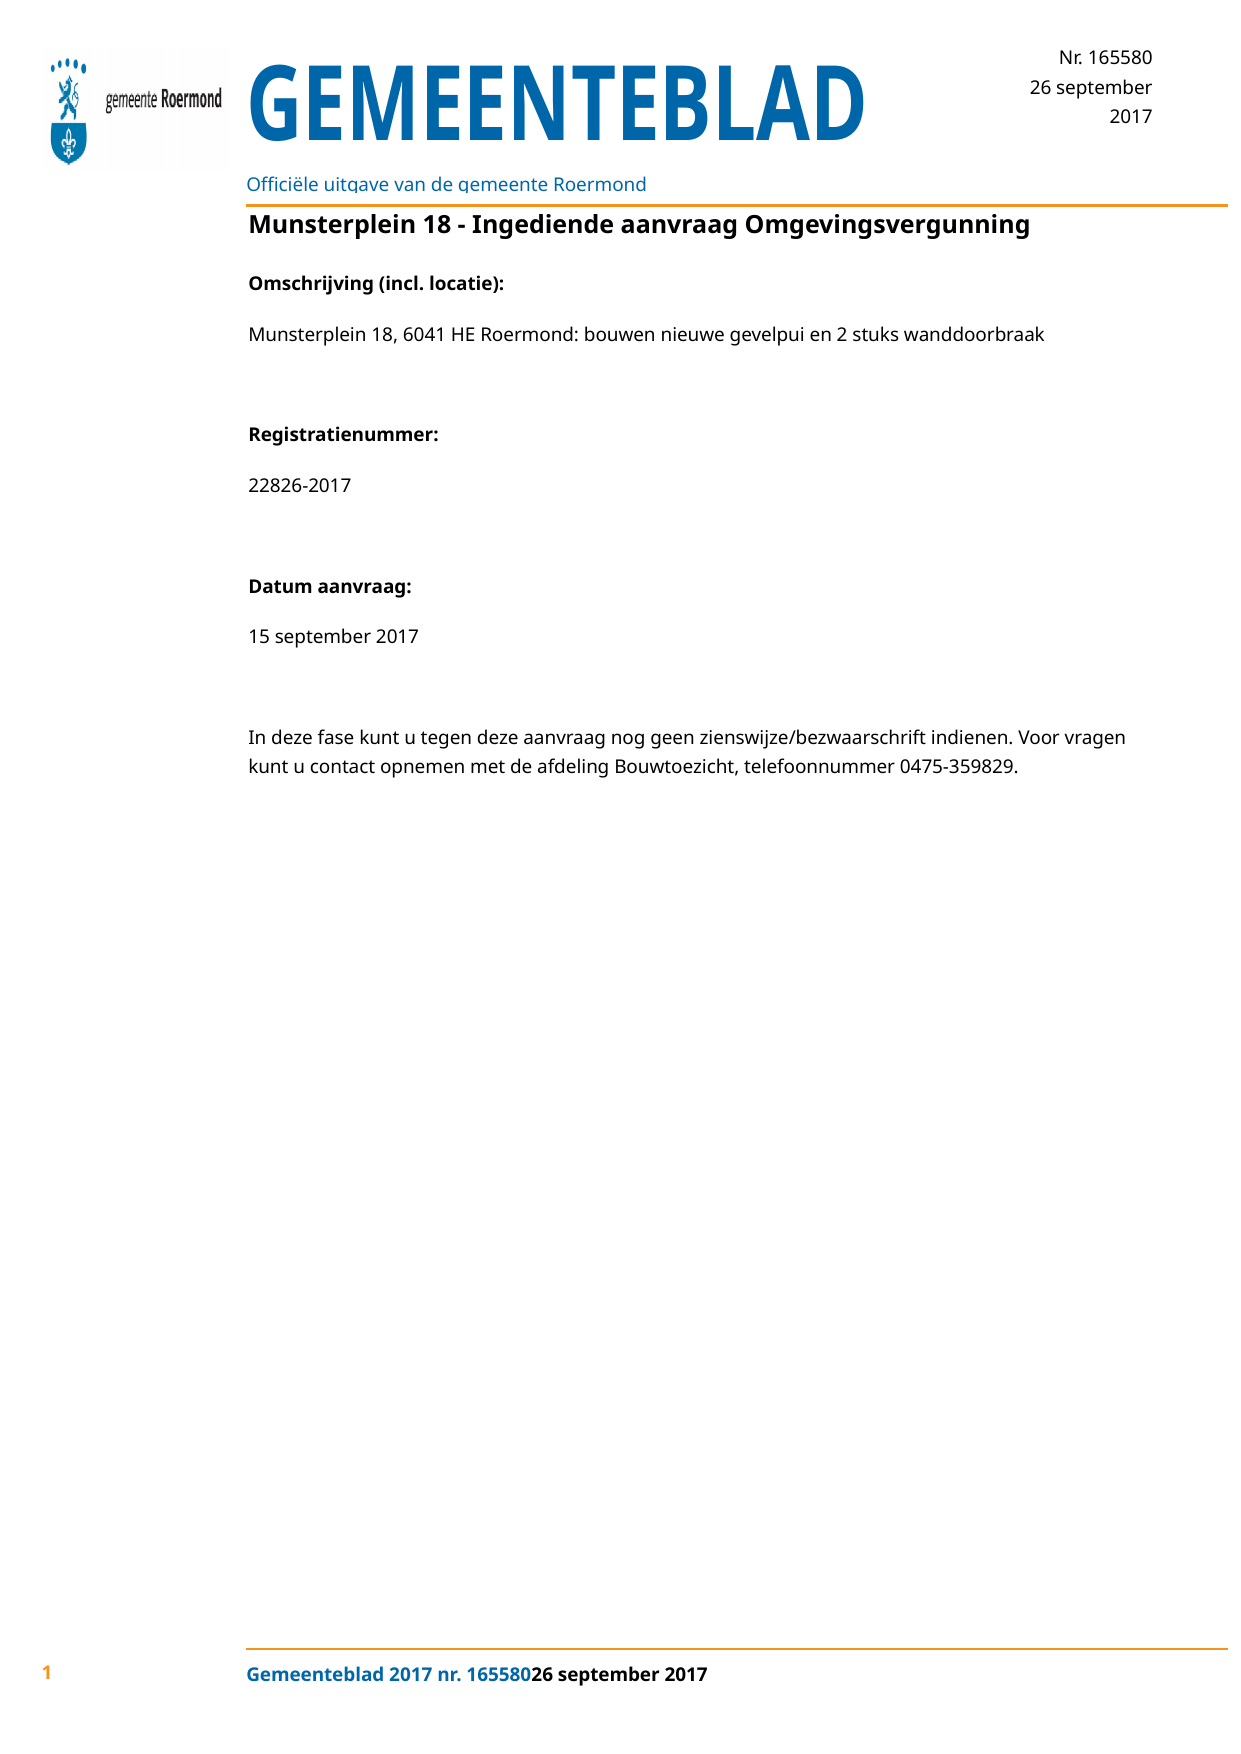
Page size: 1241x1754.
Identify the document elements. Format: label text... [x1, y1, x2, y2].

text Munsterplein 18, 6041 HE Roermond: bouwen nieuwe gevelpui en 2 stuks wanddoorbraak [248, 321, 1152, 346]
text Datum aanvraag: [248, 573, 1152, 598]
text 15 september 2017 [248, 623, 1152, 649]
text 22826-2017 [248, 472, 1152, 498]
picture [41, 47, 231, 172]
text In deze fase kunt u tegen deze aanvraag nog geen zienswijze/bezwaarschrift indienen. Voor vragen kunt u contact opnemen met de afdeling Bouwtoezicht, telefoonnummer 0475-359829. [248, 724, 1152, 779]
text Omschrijving (incl. locatie): [248, 270, 1152, 296]
text Registratienummer: [248, 422, 1152, 447]
text Munsterplein 18 - Ingediende aanvraag Omgevingsvergunning [248, 207, 1152, 241]
